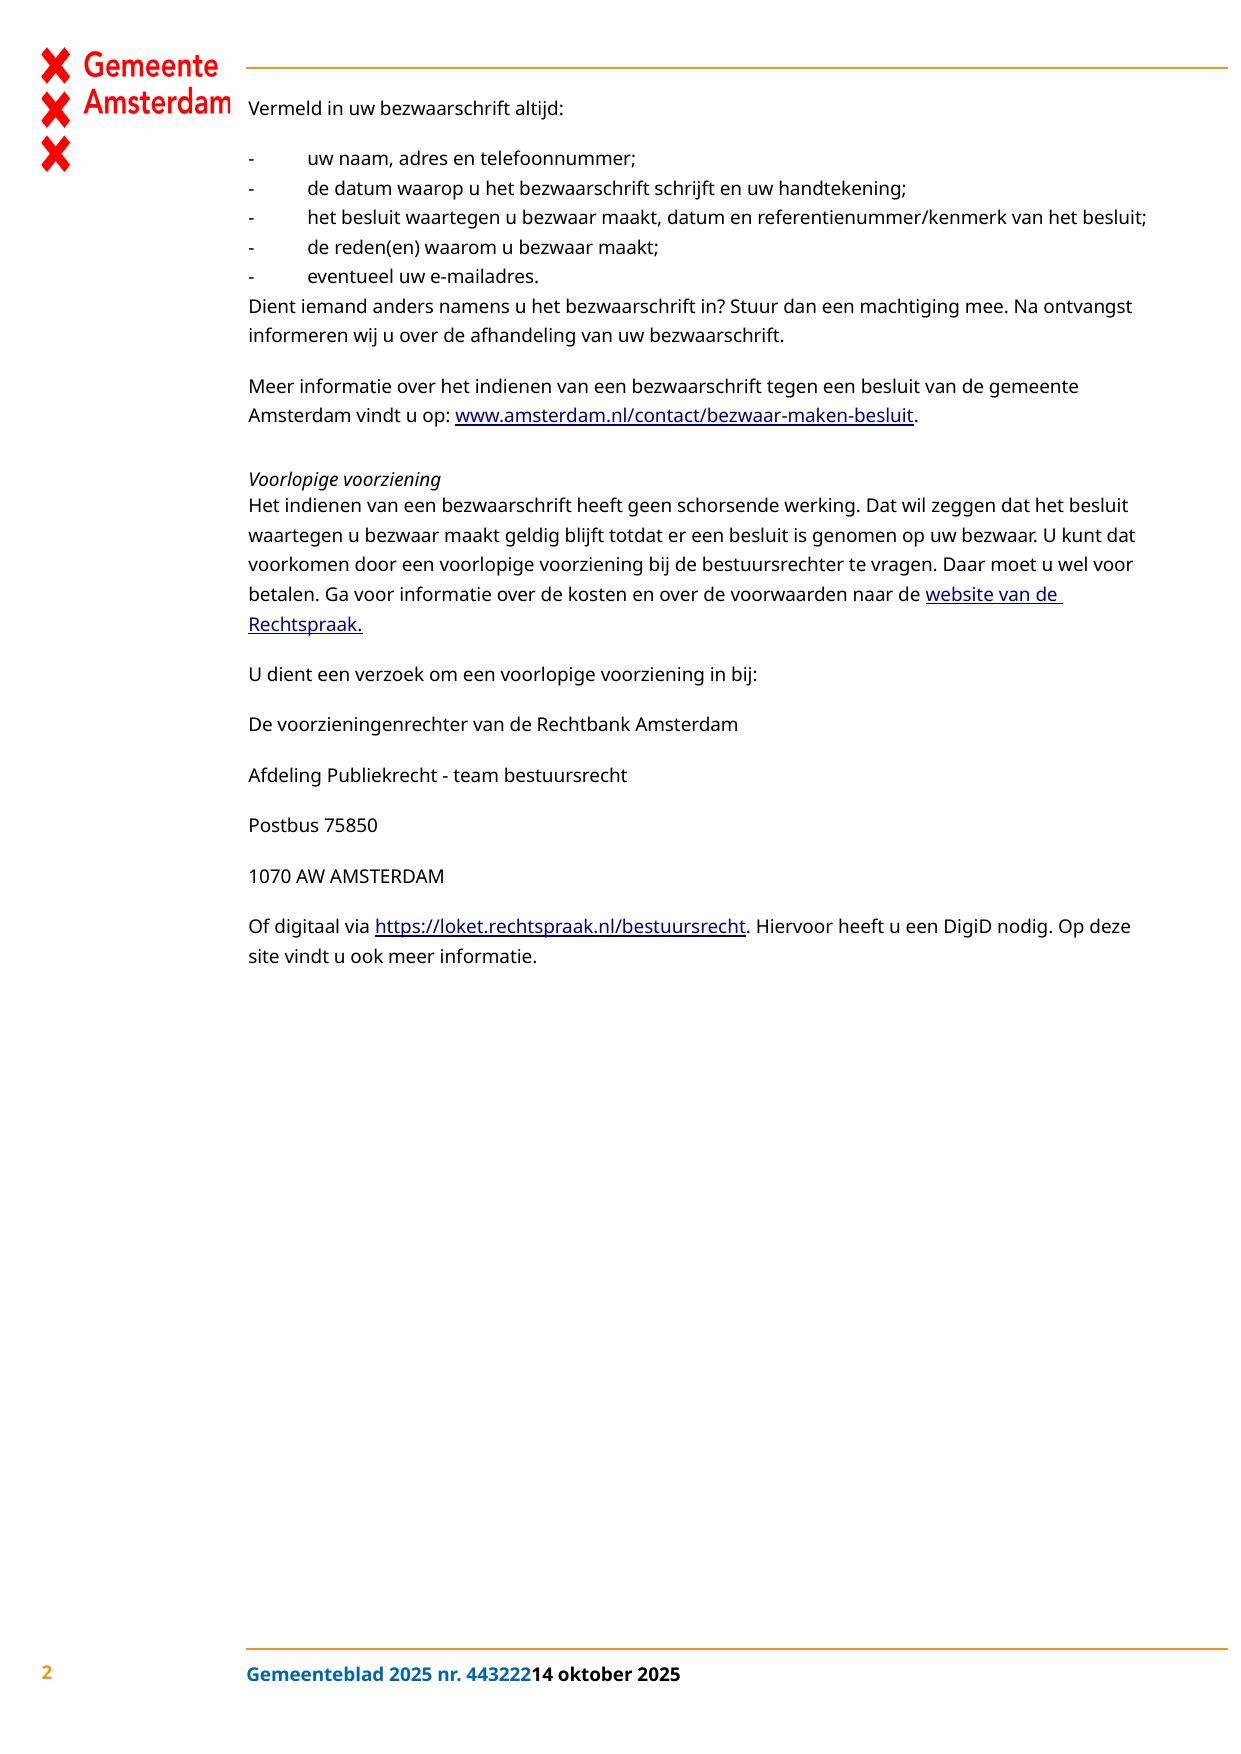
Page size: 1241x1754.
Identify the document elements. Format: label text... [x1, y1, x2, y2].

text Meer informatie over het indienen van een bezwaarschrift tegen een besluit van de gemeente Amsterdam vindt u op: www.amsterdam.nl/contact/bezwaar-maken-besluit. [248, 373, 1152, 428]
list uw naam, adres en telefoonnummer; [248, 145, 1152, 171]
text Of digitaal via https://loket.rechtspraak.nl/bestuursrecht. Hiervoor heeft u een DigiD nodig. Op deze site vindt u ook meer informatie. [248, 913, 1152, 968]
list de reden(en) waarom u bezwaar maakt; [248, 234, 1152, 260]
picture [41, 47, 231, 172]
list het besluit waartegen u bezwaar maakt, datum en referentienummer/kenmerk van het besluit; [248, 204, 1152, 230]
text 1070 AW AMSTERDAM [248, 863, 1152, 888]
text Het indienen van een bezwaarschrift heeft geen schorsende werking. Dat wil zeggen dat het besluit waartegen u bezwaar maakt geldig blijft totdat er een besluit is genomen op uw bezwaar. U kunt dat voorkomen door een voorlopige voorziening bij de bestuursrechter te vragen. Daar moet u wel voor betalen. Ga voor informatie over de kosten en over de voorwaarden naar de website van de Rechtspraak. [248, 492, 1152, 636]
text Postbus 75850 [248, 812, 1152, 838]
text U dient een verzoek om een voorlopige voorziening in bij: [248, 661, 1152, 687]
text Vermeld in uw bezwaarschrift altijd: [248, 95, 1152, 121]
list de datum waarop u het bezwaarschrift schrijft en uw handtekening; [248, 175, 1152, 201]
list eventueel uw e-mailadres. [248, 263, 1152, 289]
text Voorlopige voorziening [248, 467, 1152, 492]
text Dient iemand anders namens u het bezwaarschrift in? Stuur dan een machtiging mee. Na ontvangst informeren wij u over de afhandeling van uw bezwaarschrift. [248, 293, 1152, 348]
text Afdeling Publiekrecht - team bestuursrecht [248, 762, 1152, 788]
text De voorzieningenrechter van de Rechtbank Amsterdam [248, 712, 1152, 737]
